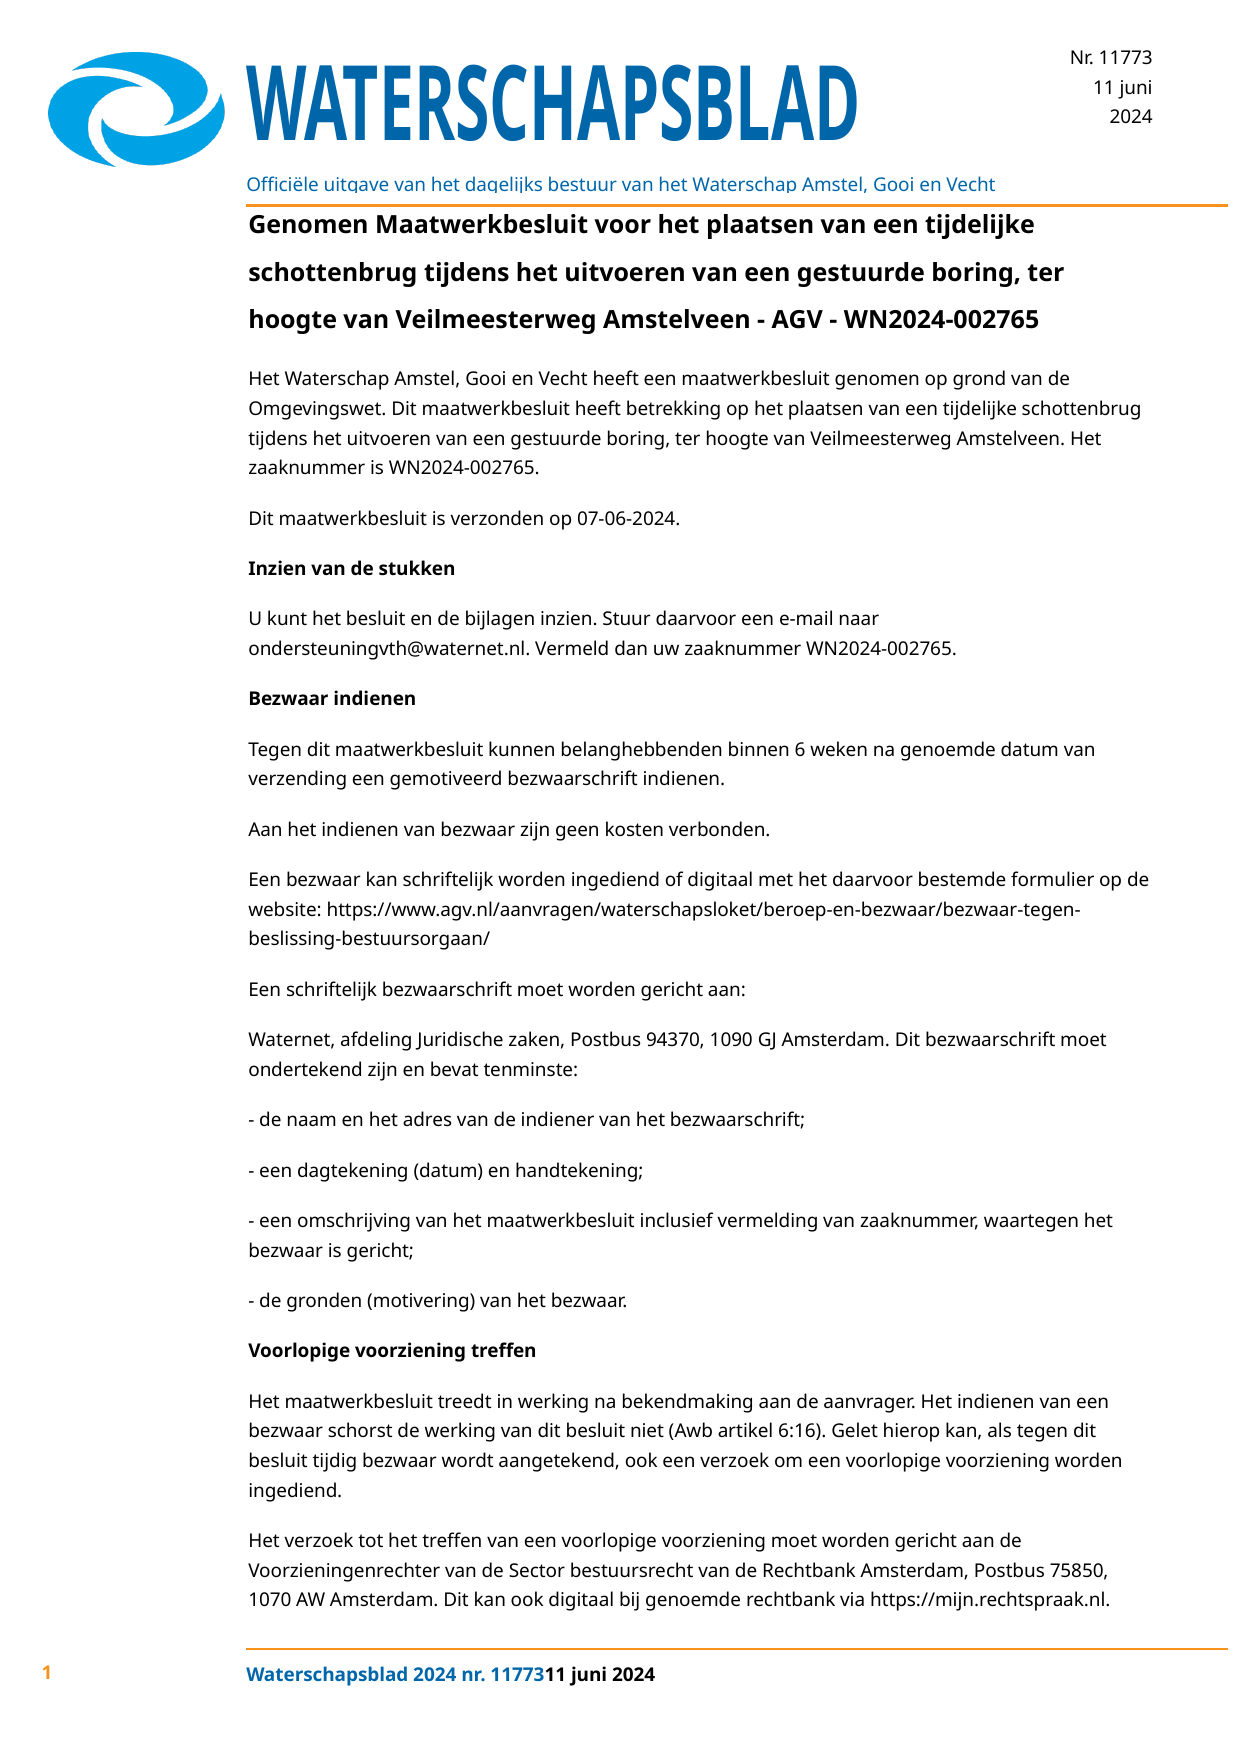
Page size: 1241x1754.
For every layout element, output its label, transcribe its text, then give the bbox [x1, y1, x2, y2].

text - een omschrijving van het maatwerkbesluit inclusief vermelding van zaaknummer, waartegen het bezwaar is gericht; [248, 1207, 1152, 1262]
text Dit maatwerkbesluit is verzonden op 07-06-2024. [248, 505, 1152, 530]
picture [41, 47, 231, 172]
text Tegen dit maatwerkbesluit kunnen belanghebbenden binnen 6 weken na genoemde datum van verzending een gemotiveerd bezwaarschrift indienen. [248, 736, 1152, 791]
text Het Waterschap Amstel, Gooi en Vecht heeft een maatwerkbesluit genomen op grond van de Omgevingswet. Dit maatwerkbesluit heeft betrekking op het plaatsen van een tijdelijke schottenbrug tijdens het uitvoeren van een gestuurde boring, ter hoogte van Veilmeesterweg Amstelveen. Het zaaknummer is WN2024-002765. [248, 366, 1152, 480]
text Het maatwerkbesluit treedt in werking na bekendmaking aan de aanvrager. Het indienen van een bezwaar schorst de werking van dit besluit niet (Awb artikel 6:16). Gelet hierop kan, als tegen dit besluit tijdig bezwaar wordt aangetekend, ook een verzoek om een voorlopige voorziening worden ingediend. [248, 1388, 1152, 1502]
text Het verzoek tot het treffen van een voorlopige voorziening moet worden gericht aan de Voorzieningenrechter van de Sector bestuursrecht van de Rechtbank Amsterdam, Postbus 75850, 1070 AW Amsterdam. Dit kan ook digitaal bij genoemde rechtbank via https://mijn.rechtspraak.nl. [248, 1527, 1152, 1612]
text Voorlopige voorziening treffen [248, 1338, 1152, 1363]
text - de gronden (motivering) van het bezwaar. [248, 1287, 1152, 1313]
text - een dagtekening (datum) en handtekening; [248, 1157, 1152, 1182]
text Aan het indienen van bezwaar zijn geen kosten verbonden. [248, 816, 1152, 842]
text Een schriftelijk bezwaarschrift moet worden gericht aan: [248, 976, 1152, 1002]
text Genomen Maatwerkbesluit voor het plaatsen van een tijdelijke schottenbrug tijdens het uitvoeren van een gestuurde boring, ter hoogte van Veilmeesterweg Amstelveen - AGV - WN2024-002765 [248, 207, 1152, 336]
text Inzien van de stukken [248, 555, 1152, 581]
text U kunt het besluit en de bijlagen inzien. Stuur daarvoor een e-mail naar ondersteuningvth@waternet.nl. Vermeld dan uw zaaknummer WN2024-002765. [248, 606, 1152, 661]
text Een bezwaar kan schriftelijk worden ingediend of digitaal met het daarvoor bestemde formulier op de website: https://www.agv.nl/aanvragen/waterschapsloket/beroep-en-bezwaar/bezwaar-tegen-beslissing-bestuursorgaan/ [248, 866, 1152, 951]
text Bezwaar indienen [248, 686, 1152, 711]
text Waternet, afdeling Juridische zaken, Postbus 94370, 1090 GJ Amsterdam. Dit bezwaarschrift moet ondertekend zijn en bevat tenminste: [248, 1026, 1152, 1082]
text - de naam en het adres van de indiener van het bezwaarschrift; [248, 1106, 1152, 1132]
